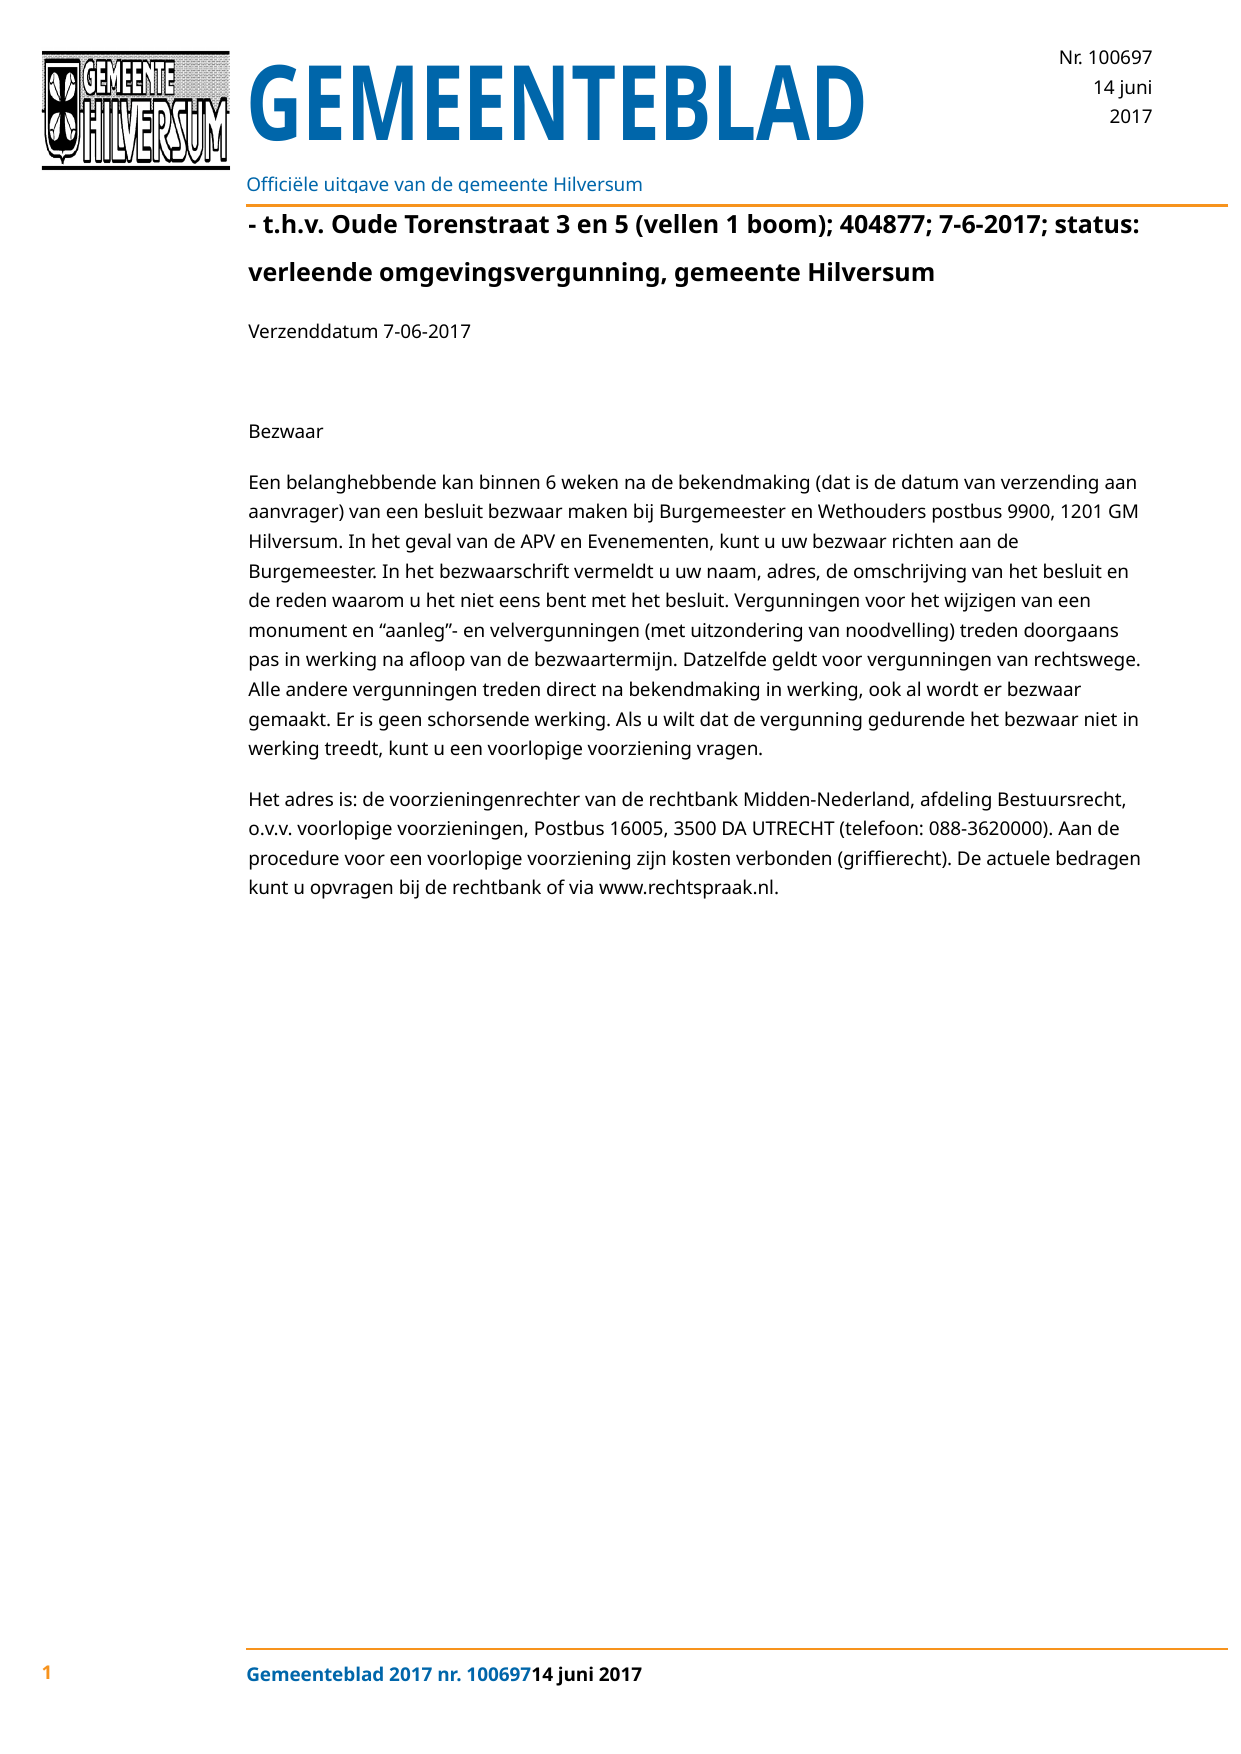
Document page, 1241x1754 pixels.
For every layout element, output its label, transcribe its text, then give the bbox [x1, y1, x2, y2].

text Het adres is: de voorzieningenrechter van de rechtbank Midden-Nederland, afdeling Bestuursrecht, o.v.v. voorlopige voorzieningen, Postbus 16005, 3500 DA UTRECHT (telefoon: 088-3620000). Aan de procedure voor een voorlopige voorziening zijn kosten verbonden (griffierecht). De actuele bedragen kunt u opvragen bij de rechtbank of via www.rechtspraak.nl. [248, 786, 1152, 900]
text Bezwaar [248, 419, 1152, 444]
text - t.h.v. Oude Torenstraat 3 en 5 (vellen 1 boom); 404877; 7-6-2017; status: verleende omgevingsvergunning, gemeente Hilversum [248, 207, 1152, 288]
picture [41, 47, 231, 172]
text Verzenddatum 7-06-2017 [248, 318, 1152, 344]
text Een belanghebbende kan binnen 6 weken na de bekendmaking (dat is de datum van verzending aan aanvrager) van een besluit bezwaar maken bij Burgemeester en Wethouders postbus 9900, 1201 GM Hilversum. In het geval van de APV en Evenementen, kunt u uw bezwaar richten aan de Burgemeester. In het bezwaarschrift vermeldt u uw naam, adres, de omschrijving van het besluit en de reden waarom u het niet eens bent met het besluit. Vergunningen voor het wijzigen van een monument en “aanleg”- en velvergunningen (met uitzondering van noodvelling) treden doorgaans pas in werking na afloop van de bezwaartermijn. Datzelfde geldt voor vergunningen van rechtswege. Alle andere vergunningen treden direct na bekendmaking in werking, ook al wordt er bezwaar gemaakt. Er is geen schorsende werking. Als u wilt dat de vergunning gedurende het bezwaar niet in werking treedt, kunt u een voorlopige voorziening vragen. [248, 469, 1152, 761]
